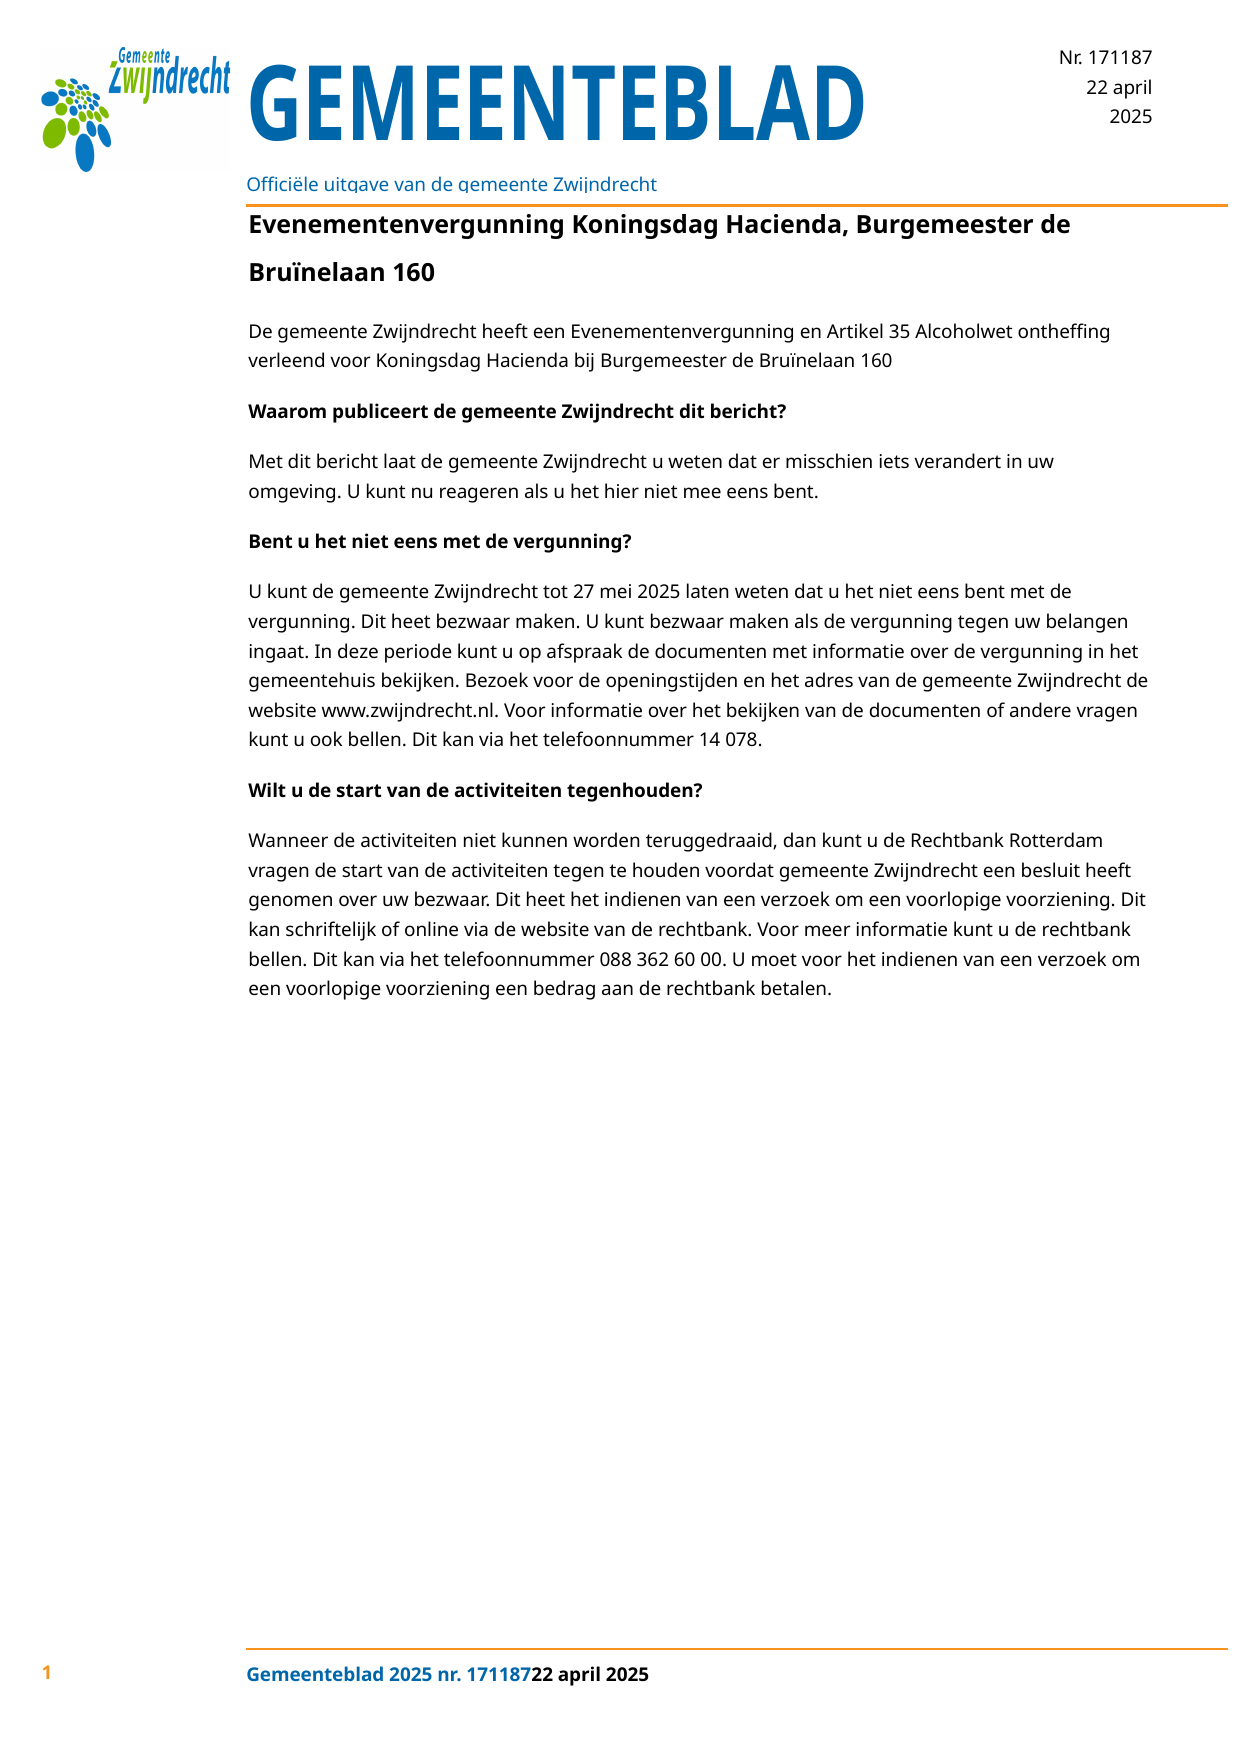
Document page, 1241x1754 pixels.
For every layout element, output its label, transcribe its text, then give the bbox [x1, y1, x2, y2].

text Bent u het niet eens met de vergunning? [248, 528, 1152, 554]
text Evenementenvergunning Koningsdag Hacienda, Burgemeester de Bruïnelaan 160 [248, 207, 1152, 288]
text De gemeente Zwijndrecht heeft een Evenementenvergunning en Artikel 35 Alcoholwet ontheffing verleend voor Koningsdag Hacienda bij Burgemeester de Bruïnelaan 160 [248, 318, 1152, 373]
text Waarom publiceert de gemeente Zwijndrecht dit bericht? [248, 398, 1152, 424]
text Wilt u de start van de activiteiten tegenhouden? [248, 777, 1152, 803]
text Wanneer de activiteiten niet kunnen worden teruggedraaid, dan kunt u de Rechtbank Rotterdam vragen de start van de activiteiten tegen te houden voordat gemeente Zwijndrecht een besluit heeft genomen over uw bezwaar. Dit heet het indienen van een verzoek om een voorlopige voorziening. Dit kan schriftelijk of online via de website van de rechtbank. Voor meer informatie kunt u de rechtbank bellen. Dit kan via het telefoonnummer 088 362 60 00. U moet voor het indienen van een verzoek om een voorlopige voorziening een bedrag aan de rechtbank betalen. [248, 827, 1152, 1001]
text U kunt de gemeente Zwijndrecht tot 27 mei 2025 laten weten dat u het niet eens bent met de vergunning. Dit heet bezwaar maken. U kunt bezwaar maken als de vergunning tegen uw belangen ingaat. In deze periode kunt u op afspraak de documenten met informatie over de vergunning in het gemeentehuis bekijken. Bezoek voor de openingstijden en het adres van de gemeente Zwijndrecht de website www.zwijndrecht.nl. Voor informatie over het bekijken van de documenten of andere vragen kunt u ook bellen. Dit kan via het telefoonnummer 14 078. [248, 579, 1152, 752]
text Met dit bericht laat de gemeente Zwijndrecht u weten dat er misschien iets verandert in uw omgeving. U kunt nu reageren als u het hier niet mee eens bent. [248, 448, 1152, 504]
picture [41, 47, 231, 172]
